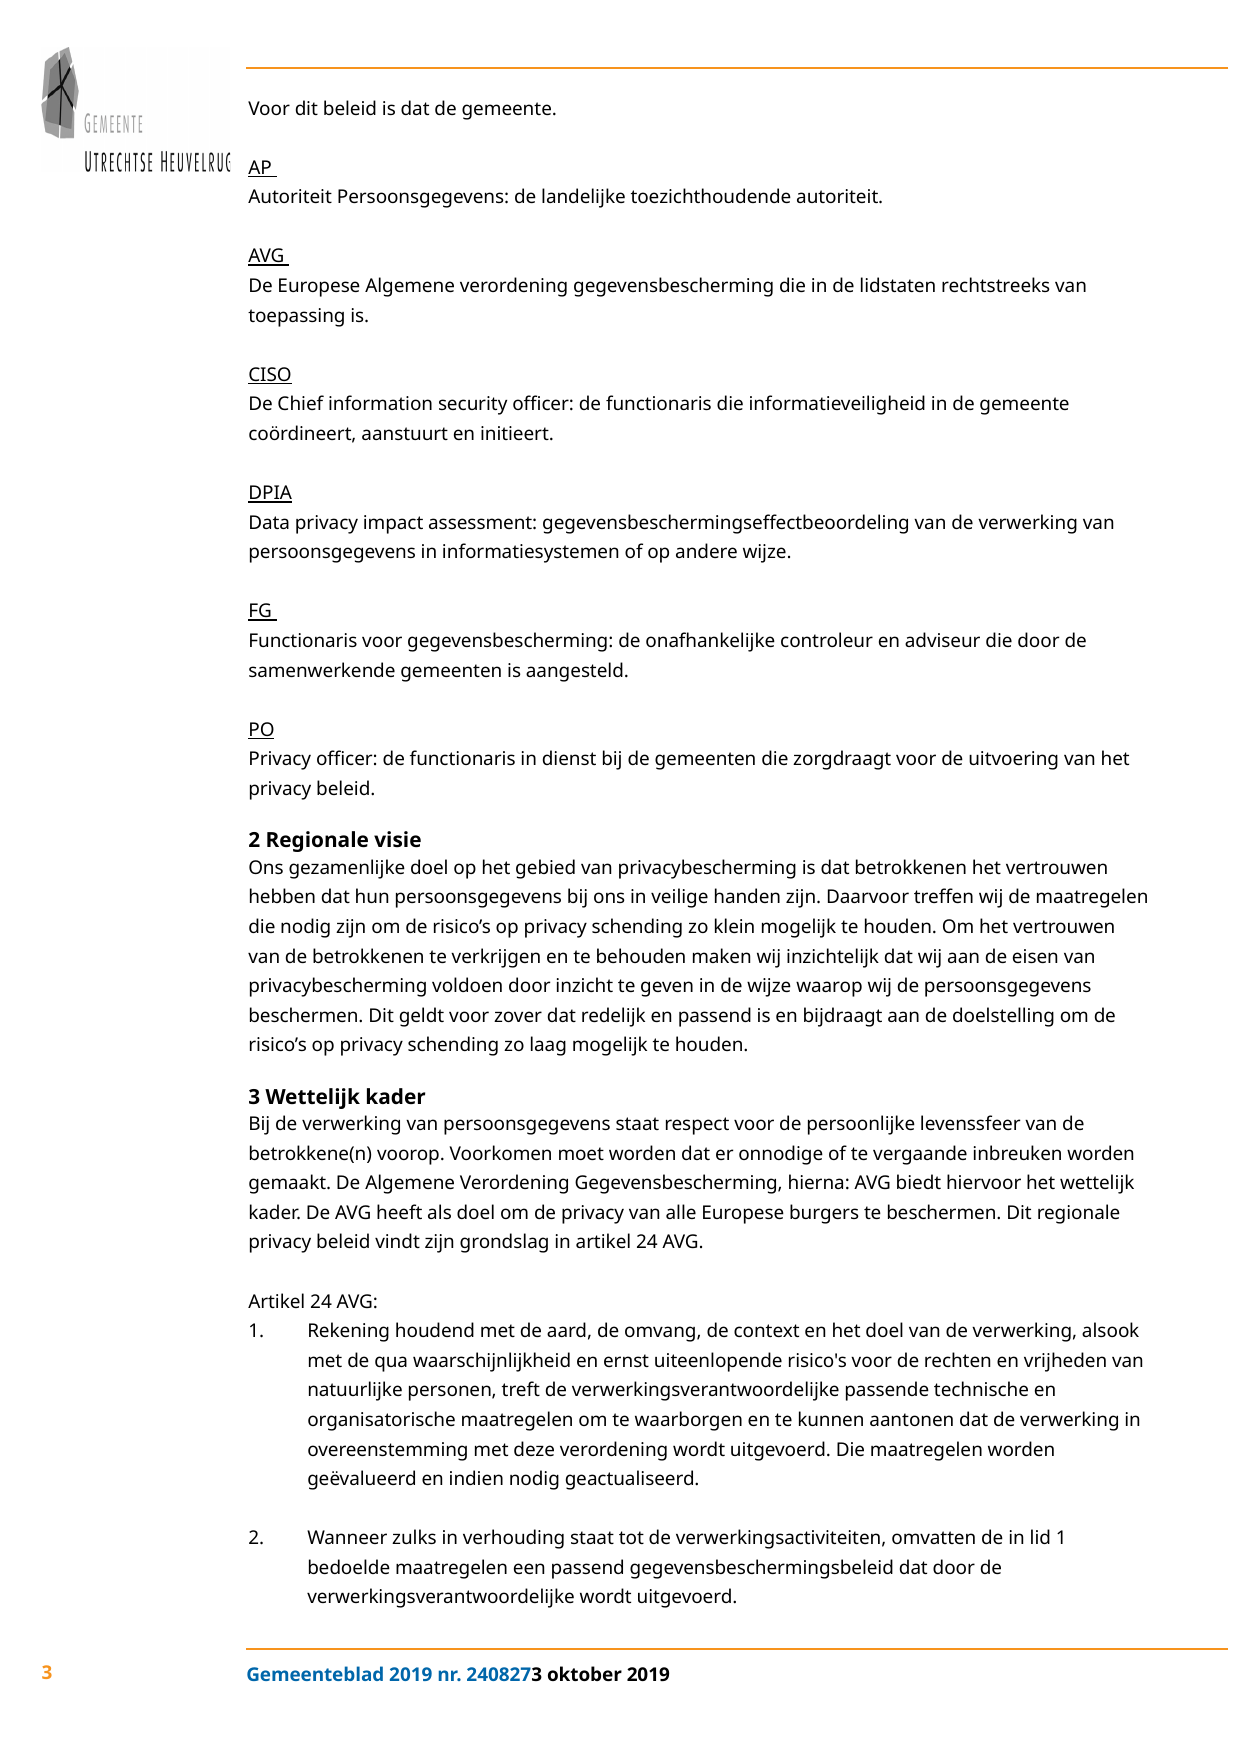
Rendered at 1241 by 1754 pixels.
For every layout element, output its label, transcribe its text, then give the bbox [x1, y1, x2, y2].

text Bij de verwerking van persoonsgegevens staat respect voor de persoonlijke levenssfeer van de betrokkene(n) voorop. Voorkomen moet worden dat er onnodige of te vergaande inbreuken worden gemaakt. De Algemene Verordening Gegevensbescherming, hierna: AVG biedt hiervoor het wettelijk kader. De AVG heeft als doel om de privacy van alle Europese burgers te beschermen. Dit regionale privacy beleid vindt zijn grondslag in artikel 24 AVG. [248, 1110, 1152, 1254]
text Artikel 24 AVG: [248, 1288, 1152, 1314]
text De Europese Algemene verordening gegevensbescherming die in de lidstaten rechtstreeks van toepassing is. [248, 272, 1152, 328]
text Autoriteit Persoonsgegevens: de landelijke toezichthoudende autoriteit. [248, 183, 1152, 209]
text Voor dit beleid is dat de gemeente. [248, 95, 1152, 121]
list Rekening houdend met de aard, de omvang, de context en het doel van de verwerking, alsook met de qua waarschijnlijkheid en ernst uiteenlopende risico's voor de rechten en vrijheden van natuurlijke personen, treft de verwerkingsverantwoordelijke passende technische en organisatorische maatregelen om te waarborgen en te kunnen aantonen dat de verwerking in overeenstemming met deze verordening wordt uitgevoerd. Die maatregelen worden geëvalueerd en indien nodig geactualiseerd. [248, 1317, 1152, 1491]
text AP [248, 154, 1152, 180]
text FG [248, 598, 1152, 623]
picture [41, 47, 231, 172]
text Privacy officer: de functionaris in dienst bij de gemeenten die zorgdraagt voor de uitvoering van het privacy beleid. [248, 746, 1152, 801]
text AVG [248, 243, 1152, 268]
text De Chief information security officer: de functionaris die informatieveiligheid in de gemeente coördineert, aanstuurt en initieert. [248, 391, 1152, 446]
text Data privacy impact assessment: gegevensbeschermingseffectbeoordeling van de verwerking van persoonsgegevens in informatiesystemen of op andere wijze. [248, 509, 1152, 564]
text PO [248, 716, 1152, 742]
list Wanneer zulks in verhouding staat tot de verwerkingsactiviteiten, omvatten de in lid 1 bedoelde maatregelen een passend gegevensbeschermingsbeleid dat door de verwerkingsverantwoordelijke wordt uitgevoerd. [248, 1524, 1152, 1609]
text CISO [248, 361, 1152, 387]
text Ons gezamenlijke doel op het gebied van privacybescherming is dat betrokkenen het vertrouwen hebben dat hun persoonsgegevens bij ons in veilige handen zijn. Daarvoor treffen wij de maatregelen die nodig zijn om de risico’s op privacy schending zo klein mogelijk te houden. Om het vertrouwen van de betrokkenen te verkrijgen en te behouden maken wij inzichtelijk dat wij aan de eisen van privacybescherming voldoen door inzicht te geven in de wijze waarop wij de persoonsgegevens beschermen. Dit geldt voor zover dat redelijk en passend is en bijdraagt aan de doelstelling om de risico’s op privacy schending zo laag mogelijk te houden. [248, 854, 1152, 1057]
text 3 Wettelijk kader [248, 1082, 1152, 1110]
text Functionaris voor gegevensbescherming: de onafhankelijke controleur en adviseur die door de samenwerkende gemeenten is aangesteld. [248, 627, 1152, 683]
text DPIA [248, 479, 1152, 505]
text 2 Regionale visie [248, 826, 1152, 854]
